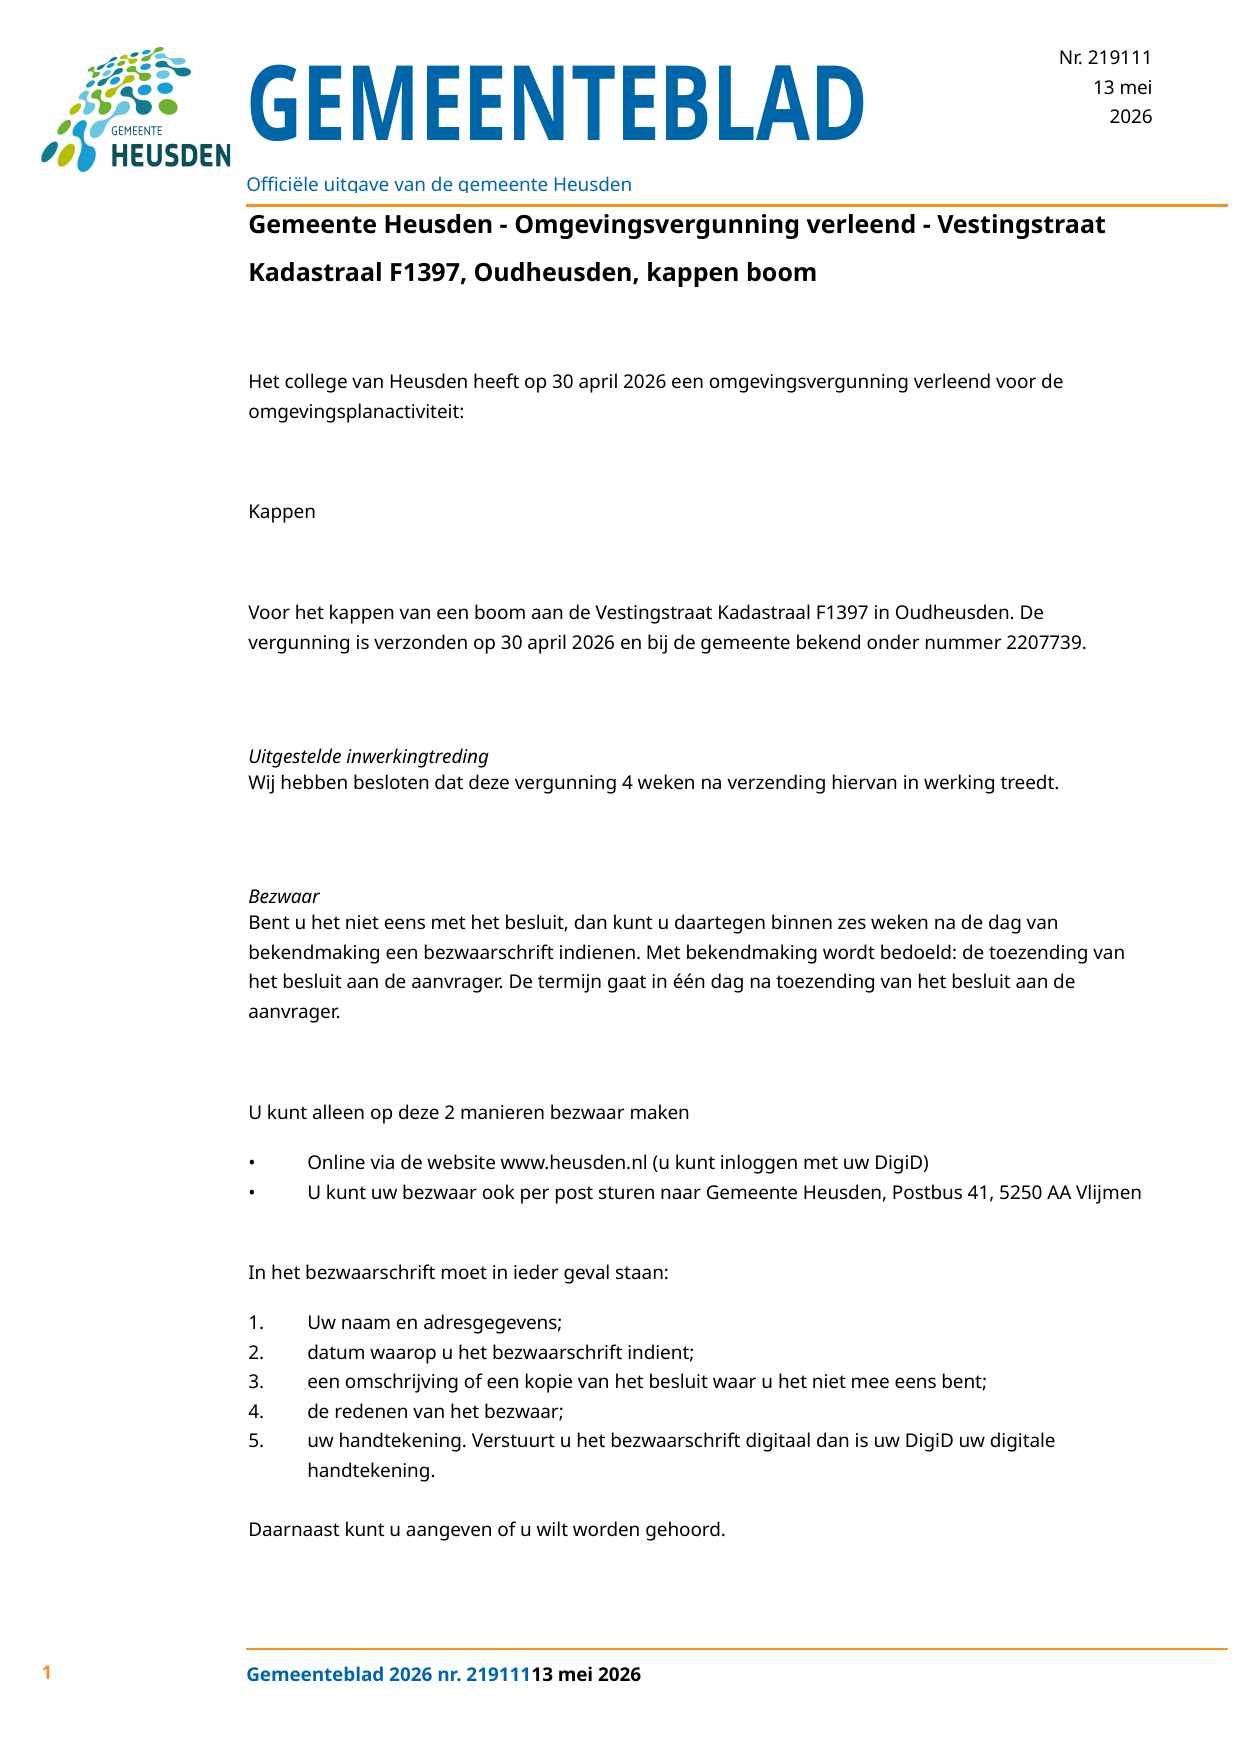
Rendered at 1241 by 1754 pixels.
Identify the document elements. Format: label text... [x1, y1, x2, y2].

list datum waarop u het bezwaarschrift indient; [248, 1339, 1152, 1365]
text Gemeente Heusden - Omgevingsvergunning verleend - Vestingstraat Kadastraal F1397, Oudheusden, kappen boom [248, 207, 1152, 288]
list een omschrijving of een kopie van het besluit waar u het niet mee eens bent; [248, 1368, 1152, 1394]
picture [41, 47, 231, 172]
text Bent u het niet eens met het besluit, dan kunt u daartegen binnen zes weken na de dag van bekendmaking een bezwaarschrift indienen. Met bekendmaking wordt bedoeld: de toezending van het besluit aan de aanvrager. De termijn gaat in één dag na toezending van het besluit aan de aanvrager. [248, 909, 1152, 1024]
text In het bezwaarschrift moet in ieder geval staan: [248, 1259, 1152, 1285]
text Kappen [248, 499, 1152, 524]
text Daarnaast kunt u aangeven of u wilt worden gehoord. [248, 1516, 1152, 1542]
text Uitgestelde inwerkingtreding [248, 743, 1152, 769]
list uw handtekening. Verstuurt u het bezwaarschrift digitaal dan is uw DigiD uw digitale handtekening. [248, 1428, 1152, 1483]
text Wij hebben besloten dat deze vergunning 4 weken na verzending hiervan in werking treedt. [248, 769, 1152, 795]
list Online via de website www.heusden.nl (u kunt inloggen met uw DigiD) [248, 1149, 1152, 1175]
list U kunt uw bezwaar ook per post sturen naar Gemeente Heusden, Postbus 41, 5250 AA Vlijmen [248, 1179, 1152, 1205]
text Voor het kappen van een boom aan de Vestingstraat Kadastraal F1397 in Oudheusden. De vergunning is verzonden op 30 april 2026 en bij de gemeente bekend onder nummer 2207739. [248, 599, 1152, 655]
text U kunt alleen op deze 2 manieren bezwaar maken [248, 1099, 1152, 1125]
list de redenen van het bezwaar; [248, 1398, 1152, 1424]
list Uw naam en adresgegevens; [248, 1309, 1152, 1335]
text Het college van Heusden heeft op 30 april 2026 een omgevingsvergunning verleend voor de omgevingsplanactiviteit: [248, 368, 1152, 424]
text Bezwaar [248, 884, 1152, 909]
